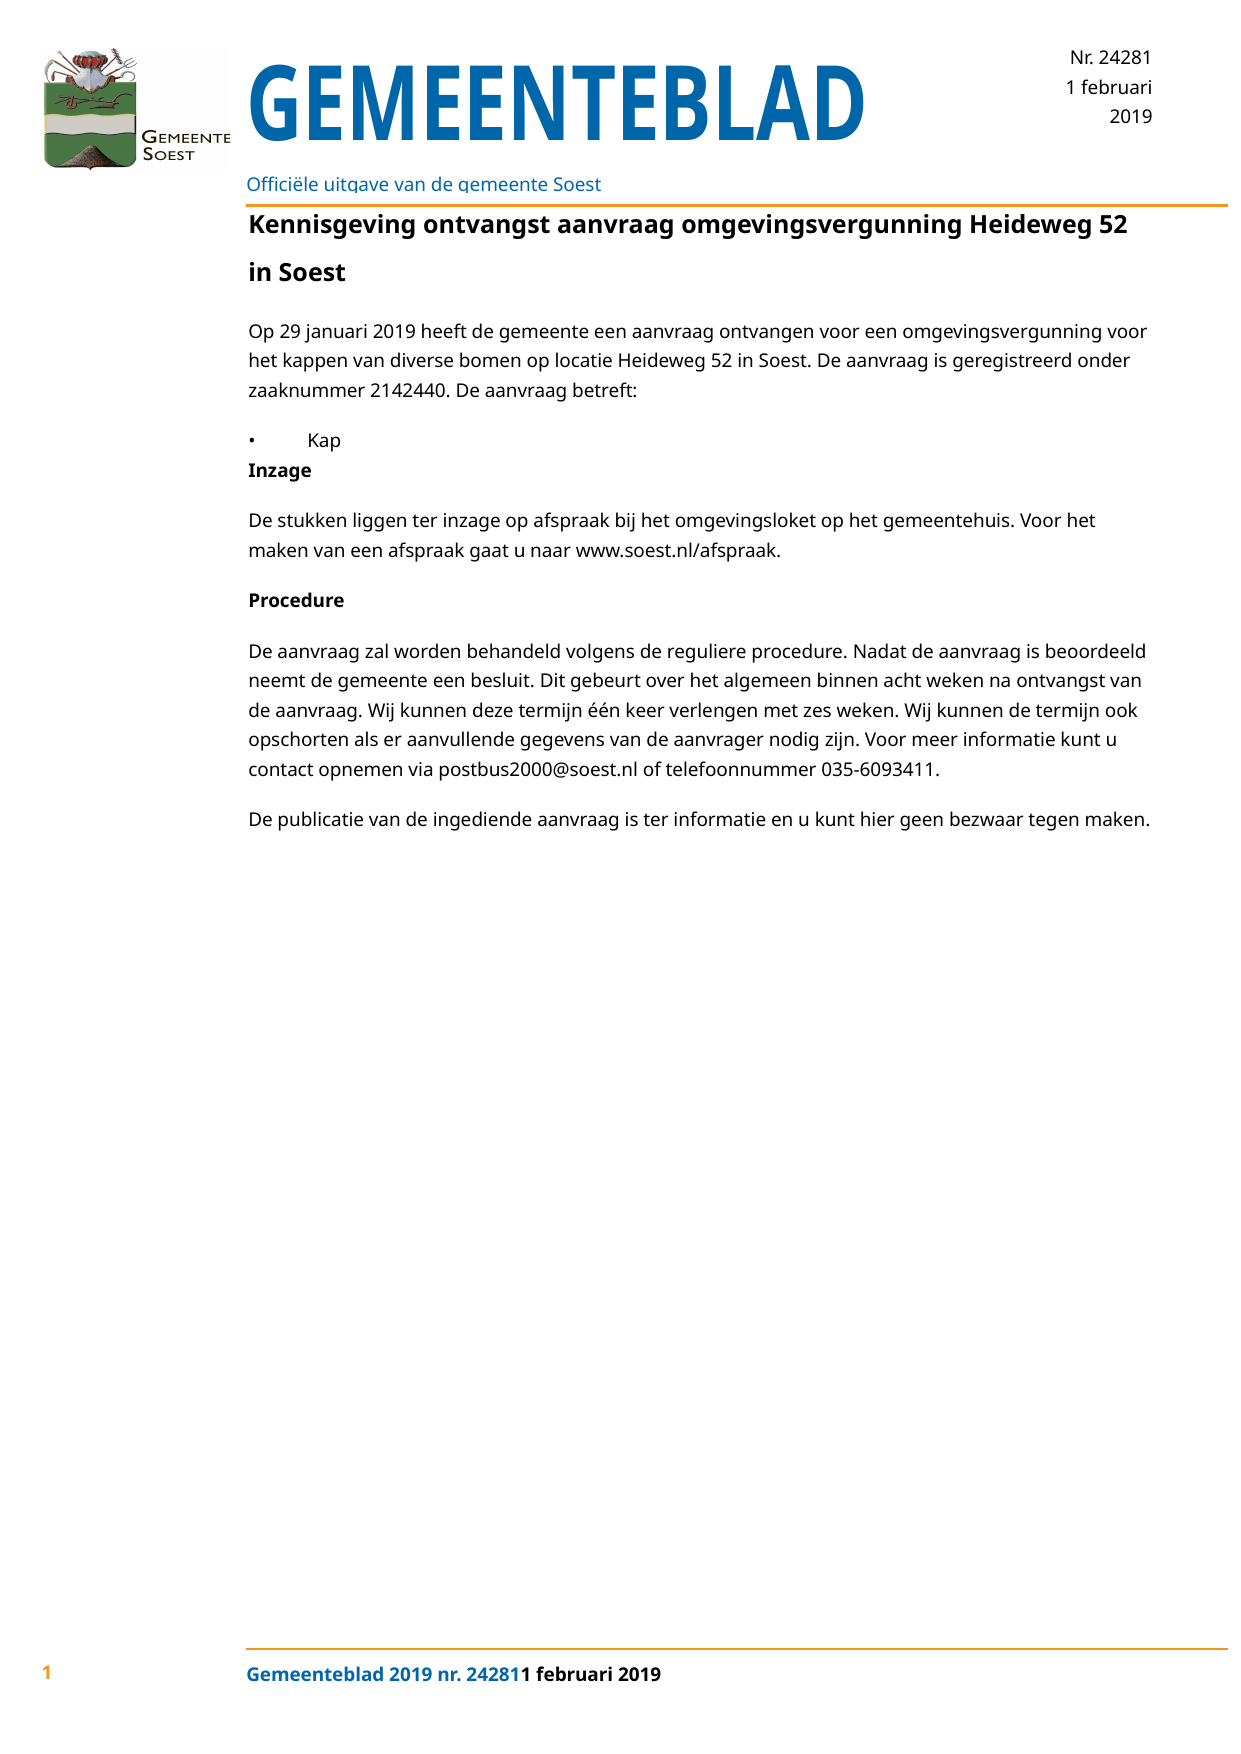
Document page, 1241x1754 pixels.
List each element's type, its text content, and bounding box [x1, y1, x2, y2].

text De aanvraag zal worden behandeld volgens de reguliere procedure. Nadat de aanvraag is beoordeeld neemt de gemeente een besluit. Dit gebeurt over het algemeen binnen acht weken na ontvangst van de aanvraag. Wij kunnen deze termijn één keer verlengen met zes weken. Wij kunnen de termijn ook opschorten als er aanvullende gegevens van de aanvrager nodig zijn. Voor meer informatie kunt u contact opnemen via postbus2000@soest.nl of telefoonnummer 035-6093411. [248, 638, 1152, 782]
text De stukken liggen ter inzage op afspraak bij het omgevingsloket op het gemeentehuis. Voor het maken van een afspraak gaat u naar www.soest.nl/afspraak. [248, 507, 1152, 563]
picture [41, 47, 231, 172]
text Inzage [248, 457, 1152, 483]
text Op 29 januari 2019 heeft de gemeente een aanvraag ontvangen voor een omgevingsvergunning voor het kappen van diverse bomen op locatie Heideweg 52 in Soest. De aanvraag is geregistreerd onder zaaknummer 2142440. De aanvraag betreft: [248, 318, 1152, 403]
list Kap [248, 427, 1152, 453]
text Procedure [248, 587, 1152, 613]
text Kennisgeving ontvangst aanvraag omgevingsvergunning Heideweg 52 in Soest [248, 207, 1152, 288]
text De publicatie van de ingediende aanvraag is ter informatie en u kunt hier geen bezwaar tegen maken. [248, 807, 1152, 832]
